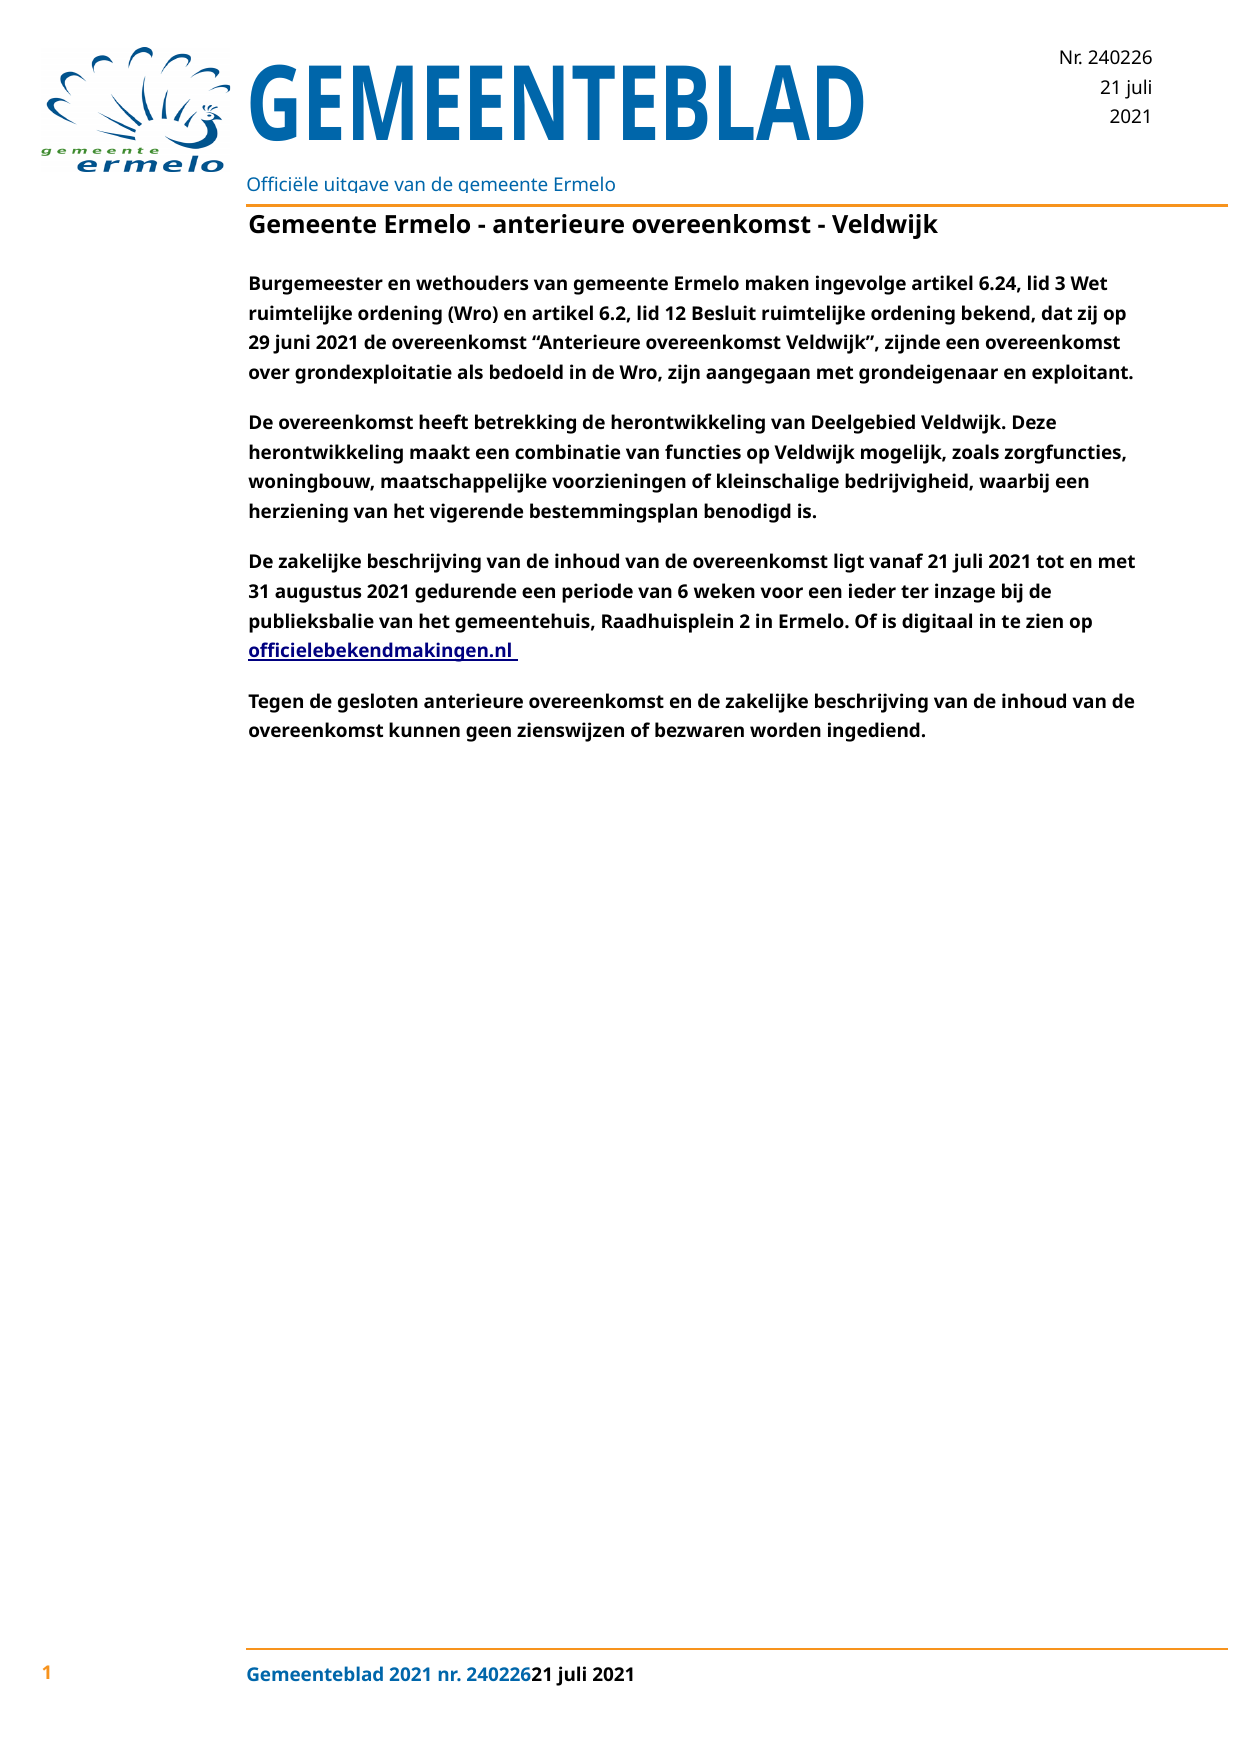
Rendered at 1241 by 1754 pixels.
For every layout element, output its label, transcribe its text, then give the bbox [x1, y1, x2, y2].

picture [41, 47, 231, 172]
text Gemeente Ermelo - anterieure overeenkomst - Veldwijk [248, 207, 1152, 241]
text Tegen de gesloten anterieure overeenkomst en de zakelijke beschrijving van de inhoud van de overeenkomst kunnen geen zienswijzen of bezwaren worden ingediend. [248, 688, 1152, 743]
text De overeenkomst heeft betrekking de herontwikkeling van Deelgebied Veldwijk. Deze herontwikkeling maakt een combinatie van functies op Veldwijk mogelijk, zoals zorgfuncties, woningbouw, maatschappelijke voorzieningen of kleinschalige bedrijvigheid, waarbij een herziening van het vigerende bestemmingsplan benodigd is. [248, 409, 1152, 524]
text De zakelijke beschrijving van de inhoud van de overeenkomst ligt vanaf 21 juli 2021 tot en met 31 augustus 2021 gedurende een periode van 6 weken voor een ieder ter inzage bij de publieksbalie van het gemeentehuis, Raadhuisplein 2 in Ermelo. Of is digitaal in te zien op officielebekendmakingen.nl [248, 549, 1152, 663]
text Burgemeester en wethouders van gemeente Ermelo maken ingevolge artikel 6.24, lid 3 Wet ruimtelijke ordening (Wro) en artikel 6.2, lid 12 Besluit ruimtelijke ordening bekend, dat zij op 29 juni 2021 de overeenkomst “Anterieure overeenkomst Veldwijk”, zijnde een overeenkomst over grondexploitatie als bedoeld in de Wro, zijn aangegaan met grondeigenaar en exploitant. [248, 270, 1152, 385]
